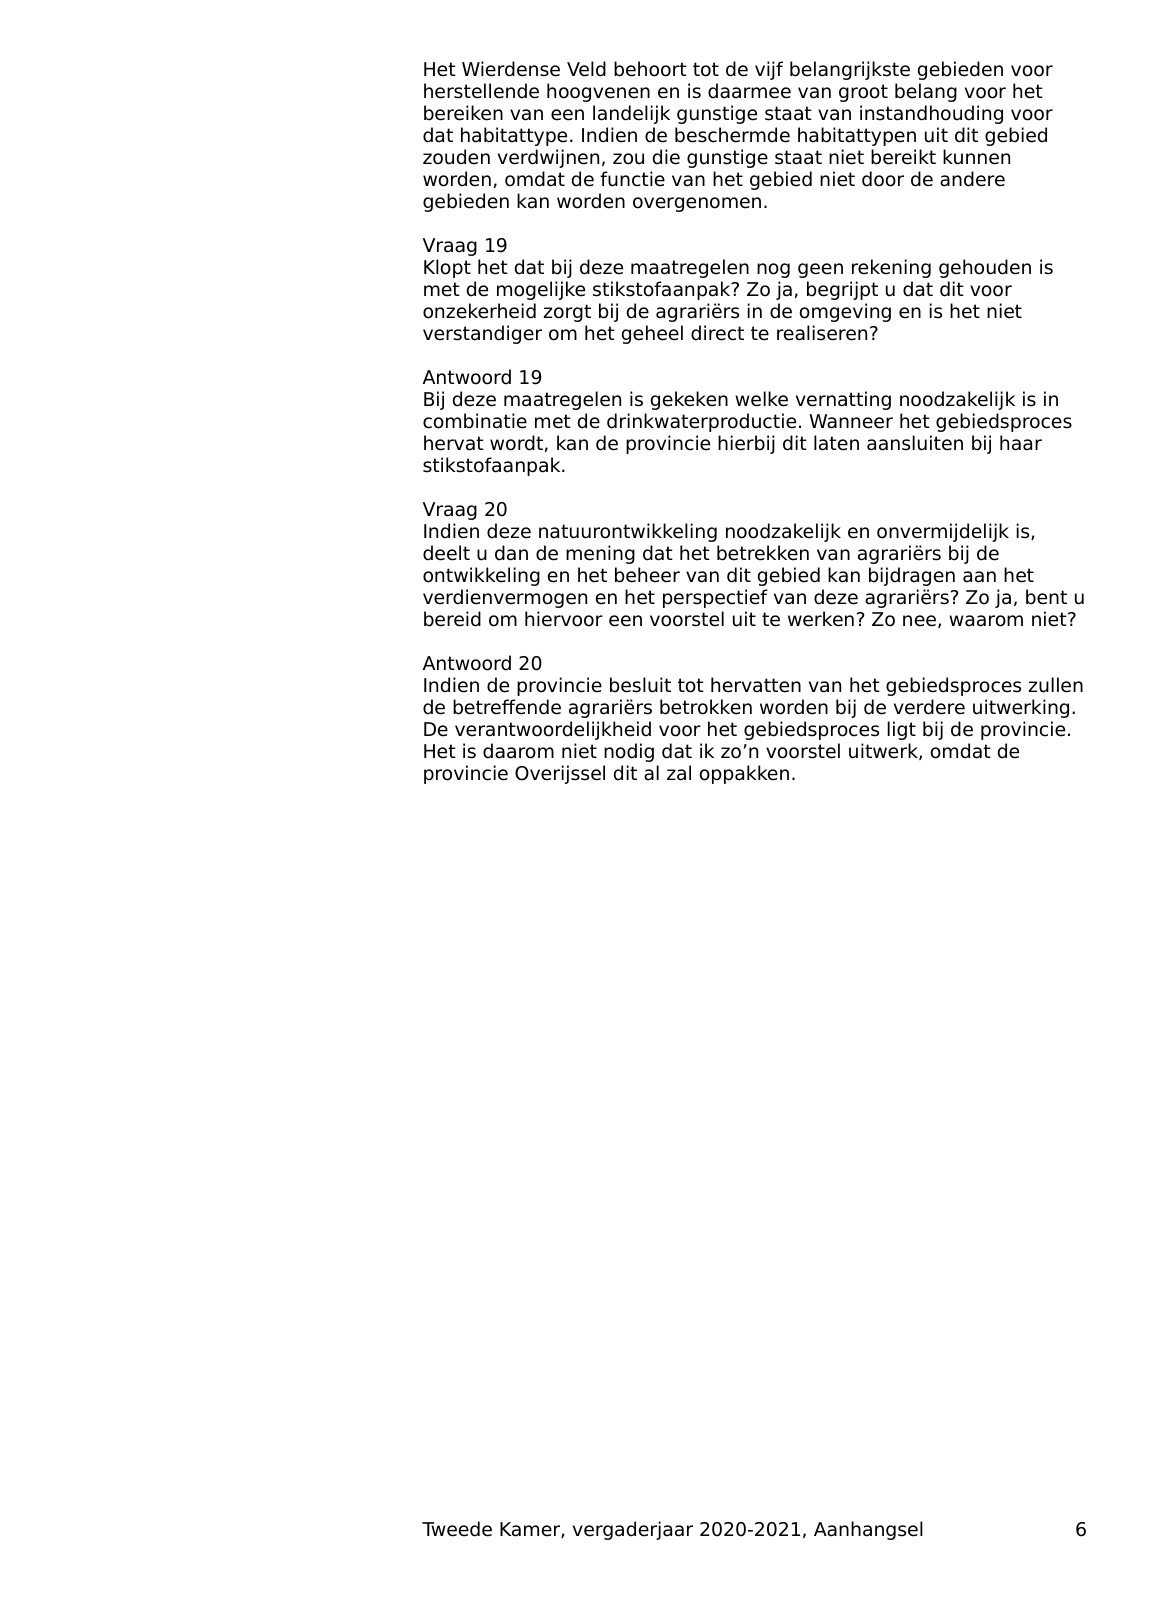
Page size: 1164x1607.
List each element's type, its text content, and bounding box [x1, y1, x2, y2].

text Antwoord 20 [422, 653, 1087, 675]
text Antwoord 19 [422, 367, 1087, 389]
text Indien de provincie besluit tot hervatten van het gebiedsproces zullen de betreffende agrariërs betrokken worden bij de verdere uitwerking. De verantwoordelijkheid voor het gebiedsproces ligt bij de provincie. Het is daarom niet nodig dat ik zo’n voorstel uitwerk, omdat de provincie Overijssel dit al zal oppakken. [422, 675, 1087, 785]
text Vraag 19 [422, 235, 1087, 257]
text Vraag 20 [422, 499, 1087, 521]
text Het Wierdense Veld behoort tot de vijf belangrijkste gebieden voor herstellende hoogvenen en is daarmee van groot belang voor het bereiken van een landelijk gunstige staat van instandhouding voor dat habitattype. Indien de beschermde habitattypen uit dit gebied zouden verdwijnen, zou die gunstige staat niet bereikt kunnen worden, omdat de functie van het gebied niet door de andere gebieden kan worden overgenomen. [422, 59, 1087, 213]
text Indien deze natuurontwikkeling noodzakelijk en onvermijdelijk is, deelt u dan de mening dat het betrekken van agrariërs bij de ontwikkeling en het beheer van dit gebied kan bijdragen aan het verdienvermogen en het perspectief van deze agrariërs? Zo ja, bent u bereid om hiervoor een voorstel uit te werken? Zo nee, waarom niet? [422, 521, 1087, 631]
text Bij deze maatregelen is gekeken welke vernatting noodzakelijk is in combinatie met de drinkwaterproductie. Wanneer het gebiedsproces hervat wordt, kan de provincie hierbij dit laten aansluiten bij haar stikstofaanpak. [422, 389, 1087, 477]
text Klopt het dat bij deze maatregelen nog geen rekening gehouden is met de mogelijke stikstofaanpak? Zo ja, begrijpt u dat dit voor onzekerheid zorgt bij de agrariërs in de omgeving en is het niet verstandiger om het geheel direct te realiseren? [422, 257, 1087, 345]
